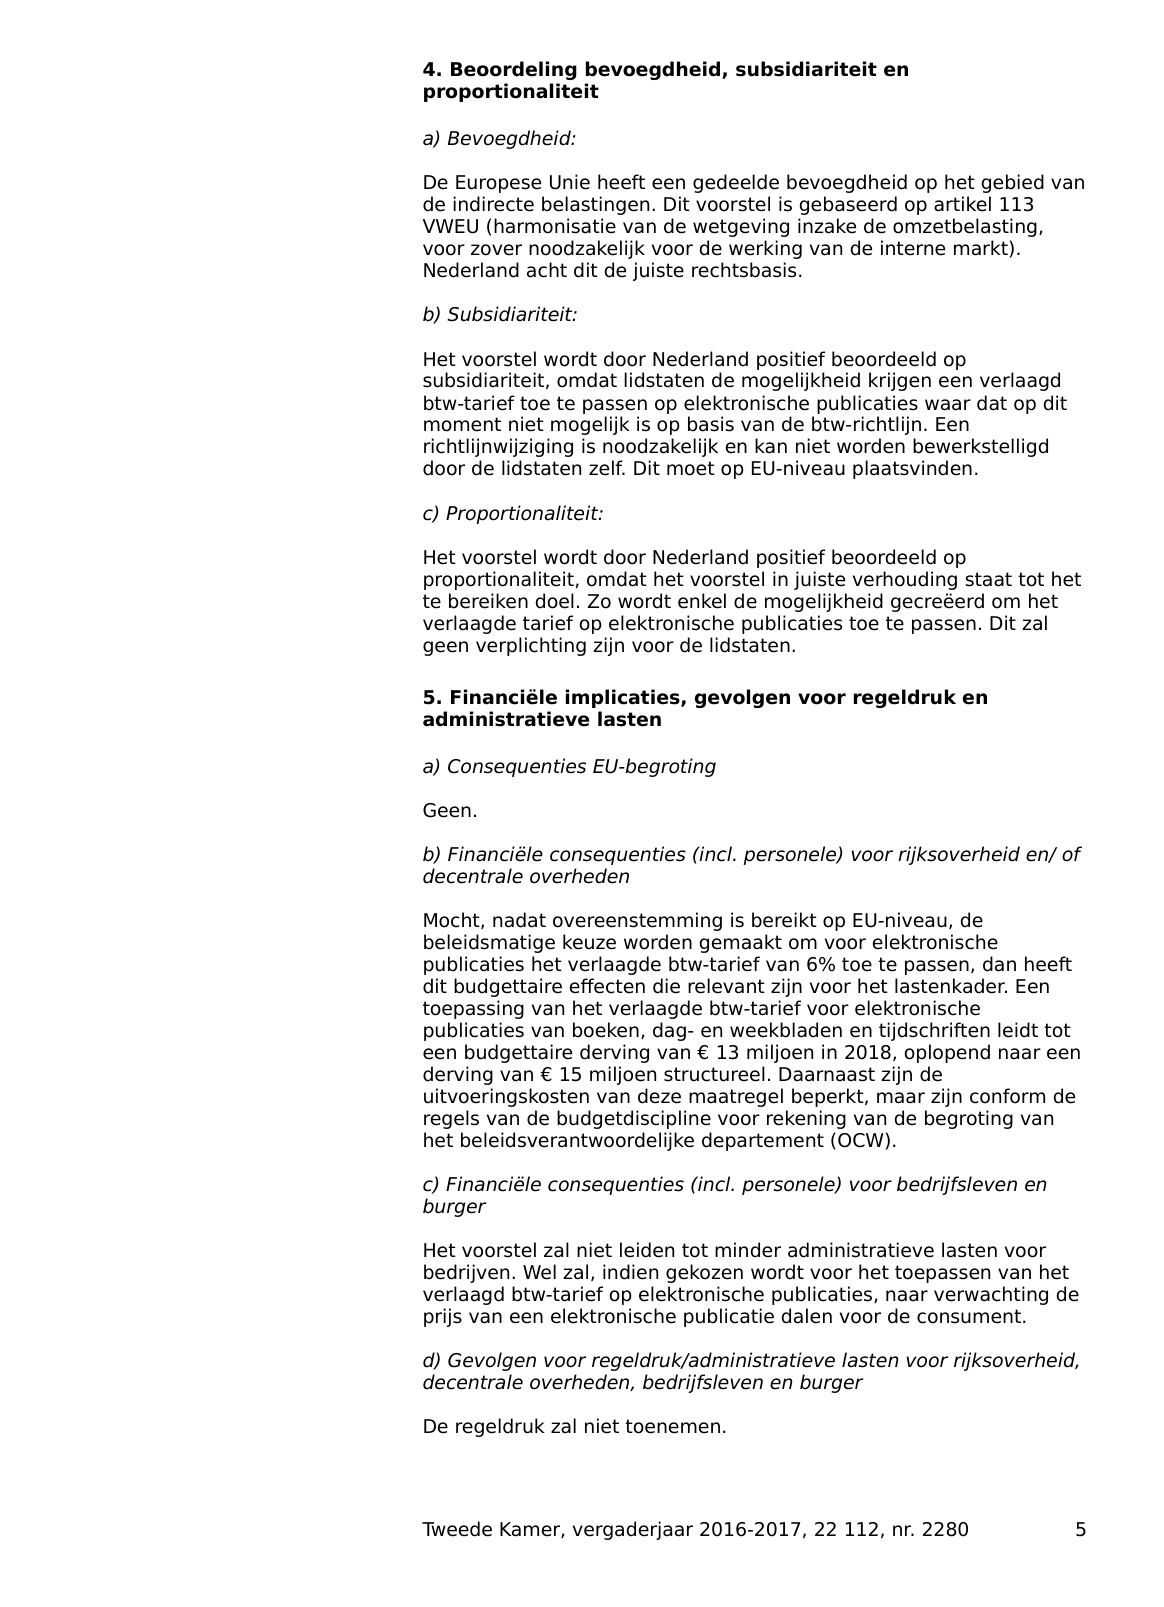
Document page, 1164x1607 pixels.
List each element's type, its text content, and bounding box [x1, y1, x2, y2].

subtitle c) Financiële consequenties (incl. personele) voor bedrijfsleven en burger [422, 1174, 1087, 1218]
text De regeldruk zal niet toenemen. [422, 1416, 1087, 1438]
text Het voorstel wordt door Nederland positief beoordeeld op proportionaliteit, omdat het voorstel in juiste verhouding staat tot het te bereiken doel. Zo wordt enkel de mogelijkheid gecreëerd om het verlaagde tarief op elektronische publicaties toe te passen. Dit zal geen verplichting zijn voor de lidstaten. [422, 547, 1087, 657]
subtitle b) Subsidiariteit: [422, 304, 1087, 326]
subtitle 5. Financiële implicaties, gevolgen voor regeldruk en administratieve lasten [422, 687, 1087, 731]
text De Europese Unie heeft een gedeelde bevoegdheid op het gebied van de indirecte belastingen. Dit voorstel is gebaseerd op artikel 113 VWEU (harmonisatie van de wetgeving inzake de omzetbelasting, voor zover noodzakelijk voor de werking van de interne markt). Nederland acht dit de juiste rechtsbasis. [422, 172, 1087, 282]
subtitle a) Consequenties EU-begroting [422, 756, 1087, 777]
subtitle a) Bevoegdheid: [422, 128, 1087, 150]
text Het voorstel zal niet leiden tot minder administratieve lasten voor bedrijven. Wel zal, indien gekozen wordt voor het toepassen van het verlaagd btw-tarief op elektronische publicaties, naar verwachting de prijs van een elektronische publicatie dalen voor de consument. [422, 1240, 1087, 1328]
subtitle 4. Beoordeling bevoegdheid, subsidiariteit en proportionaliteit [422, 59, 1087, 103]
text Geen. [422, 800, 1087, 822]
text Het voorstel wordt door Nederland positief beoordeeld op subsidiariteit, omdat lidstaten de mogelijkheid krijgen een verlaagd btw-tarief toe te passen op elektronische publicaties waar dat op dit moment niet mogelijk is op basis van de btw-richtlijn. Een richtlijnwijziging is noodzakelijk en kan niet worden bewerkstelligd door de lidstaten zelf. Dit moet op EU-niveau plaatsvinden. [422, 348, 1087, 480]
text Mocht, nadat overeenstemming is bereikt op EU-niveau, de beleidsmatige keuze worden gemaakt om voor elektronische publicaties het verlaagde btw-tarief van 6% toe te passen, dan heeft dit budgettaire effecten die relevant zijn voor het lastenkader. Een toepassing van het verlaagde btw-tarief voor elektronische publicaties van boeken, dag- en weekbladen en tijdschriften leidt tot een budgettaire derving van € 13 miljoen in 2018, oplopend naar een derving van € 15 miljoen structureel. Daarnaast zijn de uitvoeringskosten van deze maatregel beperkt, maar zijn conform de regels van de budgetdiscipline voor rekening van de begroting van het beleidsverantwoordelijke departement (OCW). [422, 910, 1087, 1152]
subtitle c) Proportionaliteit: [422, 502, 1087, 524]
subtitle b) Financiële consequenties (incl. personele) voor rijksoverheid en/ of decentrale overheden [422, 844, 1087, 888]
subtitle d) Gevolgen voor regeldruk/administratieve lasten voor rijksoverheid, decentrale overheden, bedrijfsleven en burger [422, 1350, 1087, 1394]
